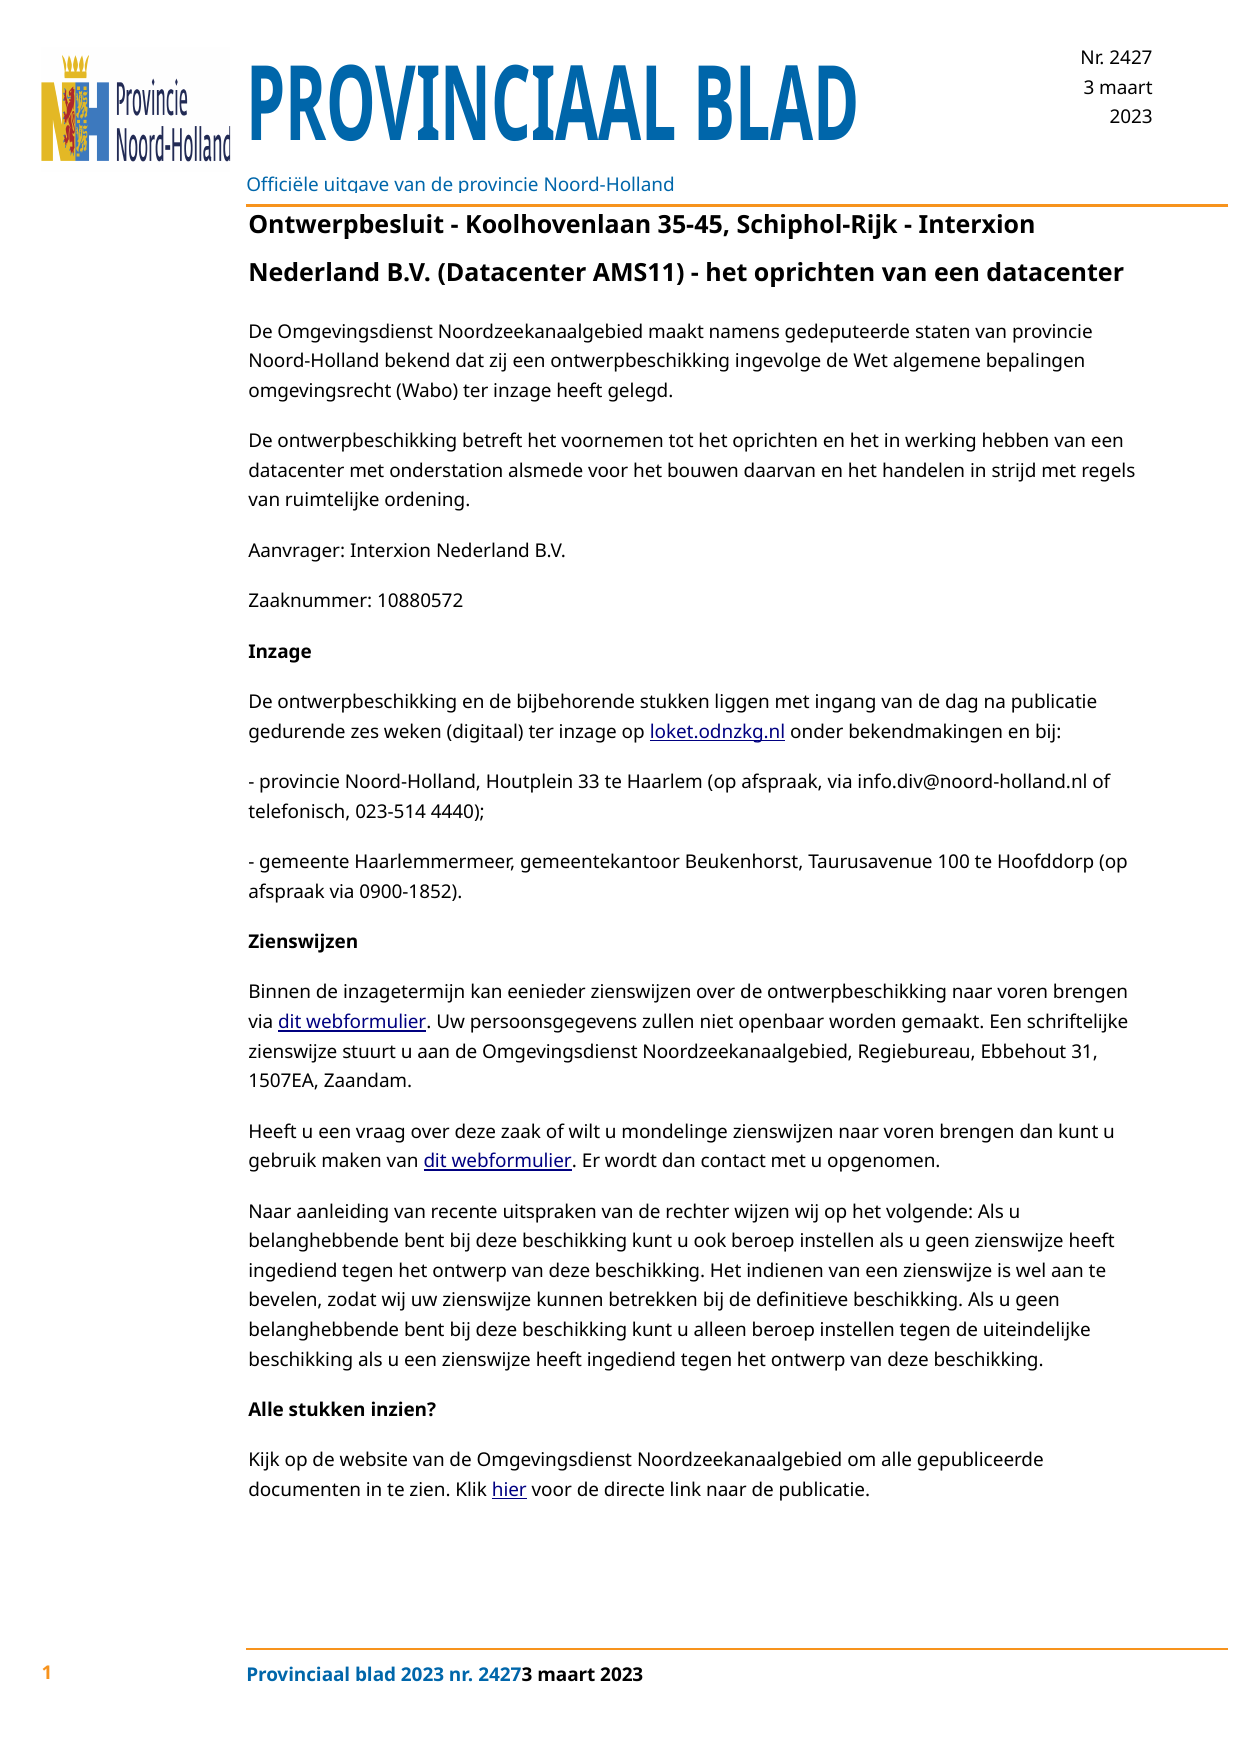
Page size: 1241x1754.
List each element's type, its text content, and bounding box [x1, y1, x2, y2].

text Alle stukken inzien? [248, 1396, 1152, 1422]
text De ontwerpbeschikking en de bijbehorende stukken liggen met ingang van de dag na publicatie gedurende zes weken (digitaal) ter inzage op loket.odnzkg.nl onder bekendmakingen en bij: [248, 688, 1152, 744]
text Heeft u een vraag over deze zaak of wilt u mondelinge zienswijzen naar voren brengen dan kunt u gebruik maken van dit webformulier. Er wordt dan contact met u opgenomen. [248, 1118, 1152, 1173]
text Binnen de inzagetermijn kan eenieder zienswijzen over de ontwerpbeschikking naar voren brengen via dit webformulier. Uw persoonsgegevens zullen niet openbaar worden gemaakt. Een schriftelijke zienswijze stuurt u aan de Omgevingsdienst Noordzeekanaalgebied, Regiebureau, Ebbehout 31, 1507EA, Zaandam. [248, 979, 1152, 1093]
text Naar aanleiding van recente uitspraken van de rechter wijzen wij op het volgende: Als u belanghebbende bent bij deze beschikking kunt u ook beroep instellen als u geen zienswijze heeft ingediend tegen het ontwerp van deze beschikking. Het indienen van een zienswijze is wel aan te bevelen, zodat wij uw zienswijze kunnen betrekken bij de definitieve beschikking. Als u geen belanghebbende bent bij deze beschikking kunt u alleen beroep instellen tegen de uiteindelijke beschikking als u een zienswijze heeft ingediend tegen het ontwerp van deze beschikking. [248, 1198, 1152, 1372]
picture [41, 47, 231, 172]
text - gemeente Haarlemmermeer, gemeentekantoor Beukenhorst, Taurusavenue 100 te Hoofddorp (op afspraak via 0900-1852). [248, 848, 1152, 904]
text Ontwerpbesluit - Koolhovenlaan 35-45, Schiphol-Rijk - Interxion Nederland B.V. (Datacenter AMS11) - het oprichten van een datacenter [248, 207, 1152, 288]
text Kijk op de website van de Omgevingsdienst Noordzeekanaalgebied om alle gepubliceerde documenten in te zien. Klik hier voor de directe link naar de publicatie. [248, 1447, 1152, 1502]
text De Omgevingsdienst Noordzeekanaalgebied maakt namens gedeputeerde staten van provincie Noord-Holland bekend dat zij een ontwerpbeschikking ingevolge de Wet algemene bepalingen omgevingsrecht (Wabo) ter inzage heeft gelegd. [248, 318, 1152, 403]
text - provincie Noord-Holland, Houtplein 33 te Haarlem (op afspraak, via info.div@noord-holland.nl of telefonisch, 023-514 4440); [248, 768, 1152, 824]
text Inzage [248, 638, 1152, 664]
text De ontwerpbeschikking betreft het voornemen tot het oprichten en het in werking hebben van een datacenter met onderstation alsmede voor het bouwen daarvan en het handelen in strijd met regels van ruimtelijke ordening. [248, 427, 1152, 512]
text Zaaknummer: 10880572 [248, 587, 1152, 613]
text Zienswijzen [248, 928, 1152, 954]
text Aanvrager: Interxion Nederland B.V. [248, 537, 1152, 563]
